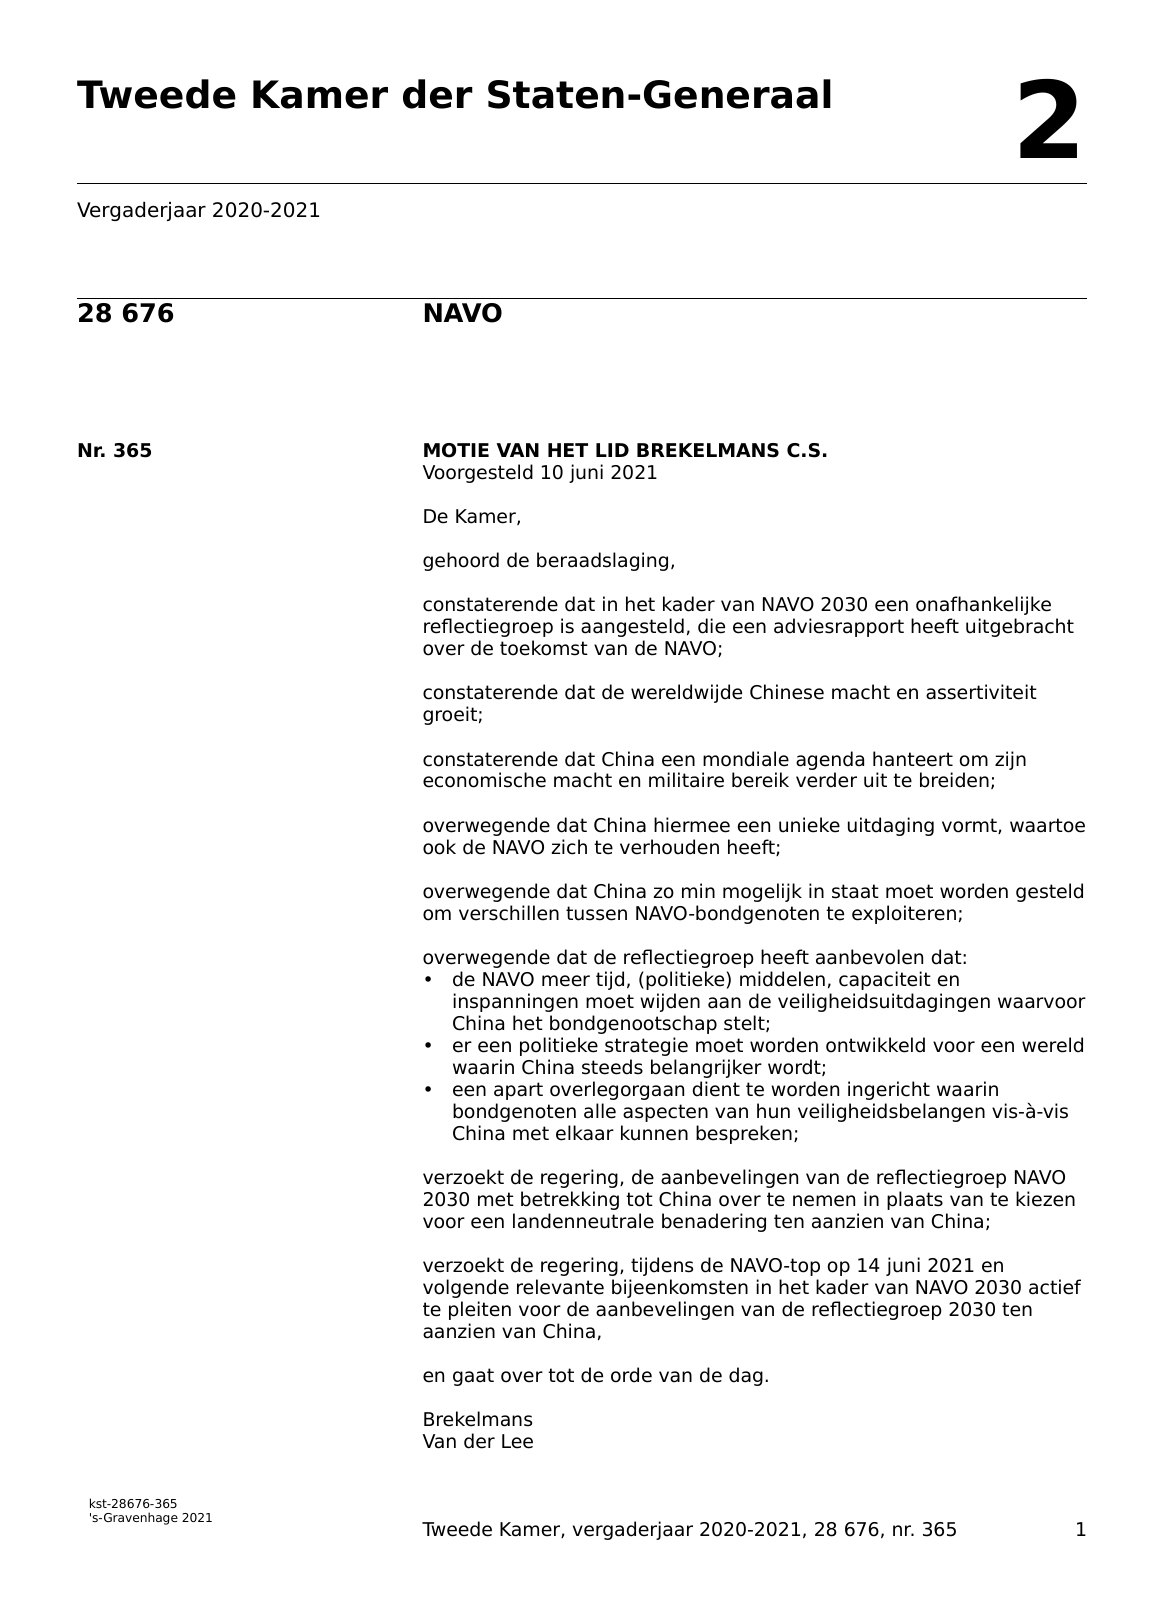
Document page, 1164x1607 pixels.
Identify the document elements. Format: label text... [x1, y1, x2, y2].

text overwegende dat de reflectiegroep heeft aanbevolen dat: [422, 947, 1087, 969]
text overwegende dat China zo min mogelijk in staat moet worden gesteld om verschillen tussen NAVO-bondgenoten te exploiteren; [422, 881, 1087, 925]
table_cell Vergaderjaar 2020-2021 [77, 184, 1087, 298]
text constaterende dat de wereldwijde Chinese macht en assertiviteit groeit; [422, 682, 1087, 726]
text gehoord de beraadslaging, [422, 550, 1087, 572]
text Brekelmans [422, 1409, 1087, 1431]
text verzoekt de regering, de aanbevelingen van de reflectiegroep NAVO 2030 met betrekking tot China over te nemen in plaats van te kiezen voor een landenneutrale benadering ten aanzien van China; [422, 1167, 1087, 1233]
table_header Tweede Kamer der Staten-Generaal [77, 59, 886, 183]
text en gaat over tot de orde van de dag. [422, 1365, 1087, 1387]
text overwegende dat China hiermee een unieke uitdaging vormt, waartoe ook de NAVO zich te verhouden heeft; [422, 814, 1087, 858]
text kst-28676-365 [88, 1497, 323, 1511]
text De Kamer, [422, 506, 1087, 528]
subtitle Nr. 365 MOTIE VAN HET LID BREKELMANS C.S. [77, 440, 1087, 462]
text verzoekt de regering, tijdens de NAVO-top op 14 juni 2021 en volgende relevante bijeenkomsten in het kader van NAVO 2030 actief te pleiten voor de aanbevelingen van de reflectiegroep 2030 ten aanzien van China, [422, 1255, 1087, 1343]
text Voorgesteld 10 juni 2021 [422, 462, 1087, 484]
text • de NAVO meer tijd, (politieke) middelen, capaciteit en inspanningen moet wijden aan de veiligheidsuitdagingen waarvoor China het bondgenootschap stelt; [422, 969, 1087, 1035]
table_header 2 [886, 59, 1087, 183]
text 's-Gravenhage 2021 [88, 1511, 323, 1525]
text Van der Lee [422, 1431, 1087, 1453]
subtitle 28 676 NAVO [77, 299, 1087, 329]
text • een apart overlegorgaan dient te worden ingericht waarin bondgenoten alle aspecten van hun veiligheidsbelangen vis-à-vis China met elkaar kunnen bespreken; [422, 1079, 1087, 1145]
text constaterende dat China een mondiale agenda hanteert om zijn economische macht en militaire bereik verder uit te breiden; [422, 748, 1087, 792]
text constaterende dat in het kader van NAVO 2030 een onafhankelijke reflectiegroep is aangesteld, die een adviesrapport heeft uitgebracht over de toekomst van de NAVO; [422, 594, 1087, 660]
text • er een politieke strategie moet worden ontwikkeld voor een wereld waarin China steeds belangrijker wordt; [422, 1035, 1087, 1079]
